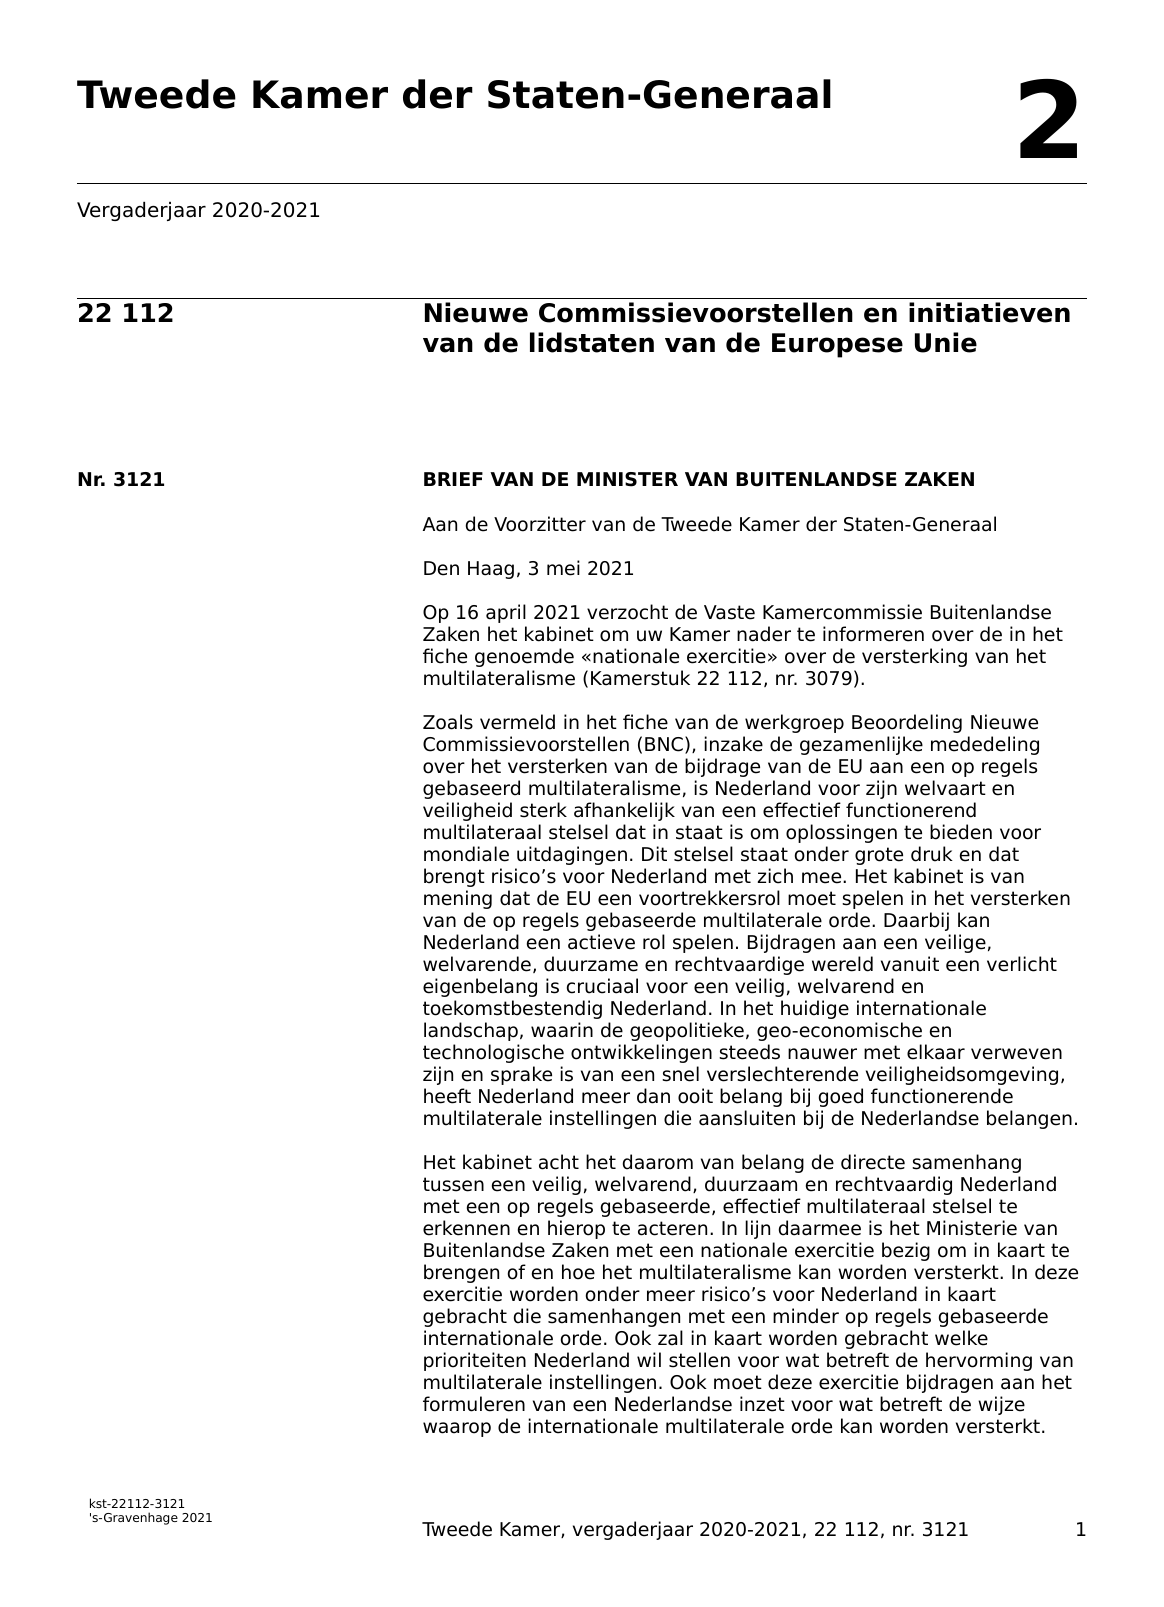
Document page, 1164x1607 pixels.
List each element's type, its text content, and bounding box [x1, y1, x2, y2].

text 's-Gravenhage 2021 [88, 1511, 323, 1525]
text Zoals vermeld in het fiche van de werkgroep Beoordeling Nieuwe Commissievoorstellen (BNC), inzake de gezamenlijke mededeling over het versterken van de bijdrage van de EU aan een op regels gebaseerd multilateralisme, is Nederland voor zijn welvaart en veiligheid sterk afhankelijk van een effectief functionerend multilateraal stelsel dat in staat is om oplossingen te bieden voor mondiale uitdagingen. Dit stelsel staat onder grote druk en dat brengt risico’s voor Nederland met zich mee. Het kabinet is van mening dat de EU een voortrekkersrol moet spelen in het versterken van de op regels gebaseerde multilaterale orde. Daarbij kan Nederland een actieve rol spelen. Bijdragen aan een veilige, welvarende, duurzame en rechtvaardige wereld vanuit een verlicht eigenbelang is cruciaal voor een veilig, welvarend en toekomstbestendig Nederland. In het huidige internationale landschap, waarin de geopolitieke, geo-economische en technologische ontwikkelingen steeds nauwer met elkaar verweven zijn en sprake is van een snel verslechterende veiligheidsomgeving, heeft Nederland meer dan ooit belang bij goed functionerende multilaterale instellingen die aansluiten bij de Nederlandse belangen. [422, 712, 1087, 1129]
table_header Tweede Kamer der Staten-Generaal [77, 59, 886, 183]
text Op 16 april 2021 verzocht de Vaste Kamercommissie Buitenlandse Zaken het kabinet om uw Kamer nader te informeren over de in het fiche genoemde «nationale exercitie» over de versterking van het multilateralisme (Kamerstuk 22 112, nr. 3079). [422, 602, 1087, 690]
text Aan de Voorzitter van de Tweede Kamer der Staten-Generaal [422, 513, 1087, 536]
subtitle 22 112 Nieuwe Commissievoorstellen en initiatieven van de lidstaten van de Europese Unie [77, 299, 1087, 358]
subtitle Nr. 3121 BRIEF VAN DE MINISTER VAN BUITENLANDSE ZAKEN [77, 469, 1087, 491]
text Het kabinet acht het daarom van belang de directe samenhang tussen een veilig, welvarend, duurzaam en rechtvaardig Nederland met een op regels gebaseerde, effectief multilateraal stelsel te erkennen en hierop te acteren. In lijn daarmee is het Ministerie van Buitenlandse Zaken met een nationale exercitie bezig om in kaart te brengen of en hoe het multilateralisme kan worden versterkt. In deze exercitie worden onder meer risico’s voor Nederland in kaart gebracht die samenhangen met een minder op regels gebaseerde internationale orde. Ook zal in kaart worden gebracht welke prioriteiten Nederland wil stellen voor wat betreft de hervorming van multilaterale instellingen. Ook moet deze exercitie bijdragen aan het formuleren van een Nederlandse inzet voor wat betreft de wijze waarop de internationale multilaterale orde kan worden versterkt. [422, 1152, 1087, 1437]
text kst-22112-3121 [88, 1497, 323, 1511]
table_cell Vergaderjaar 2020-2021 [77, 184, 1087, 298]
text Den Haag, 3 mei 2021 [422, 558, 1087, 580]
table_header 2 [886, 59, 1087, 183]
